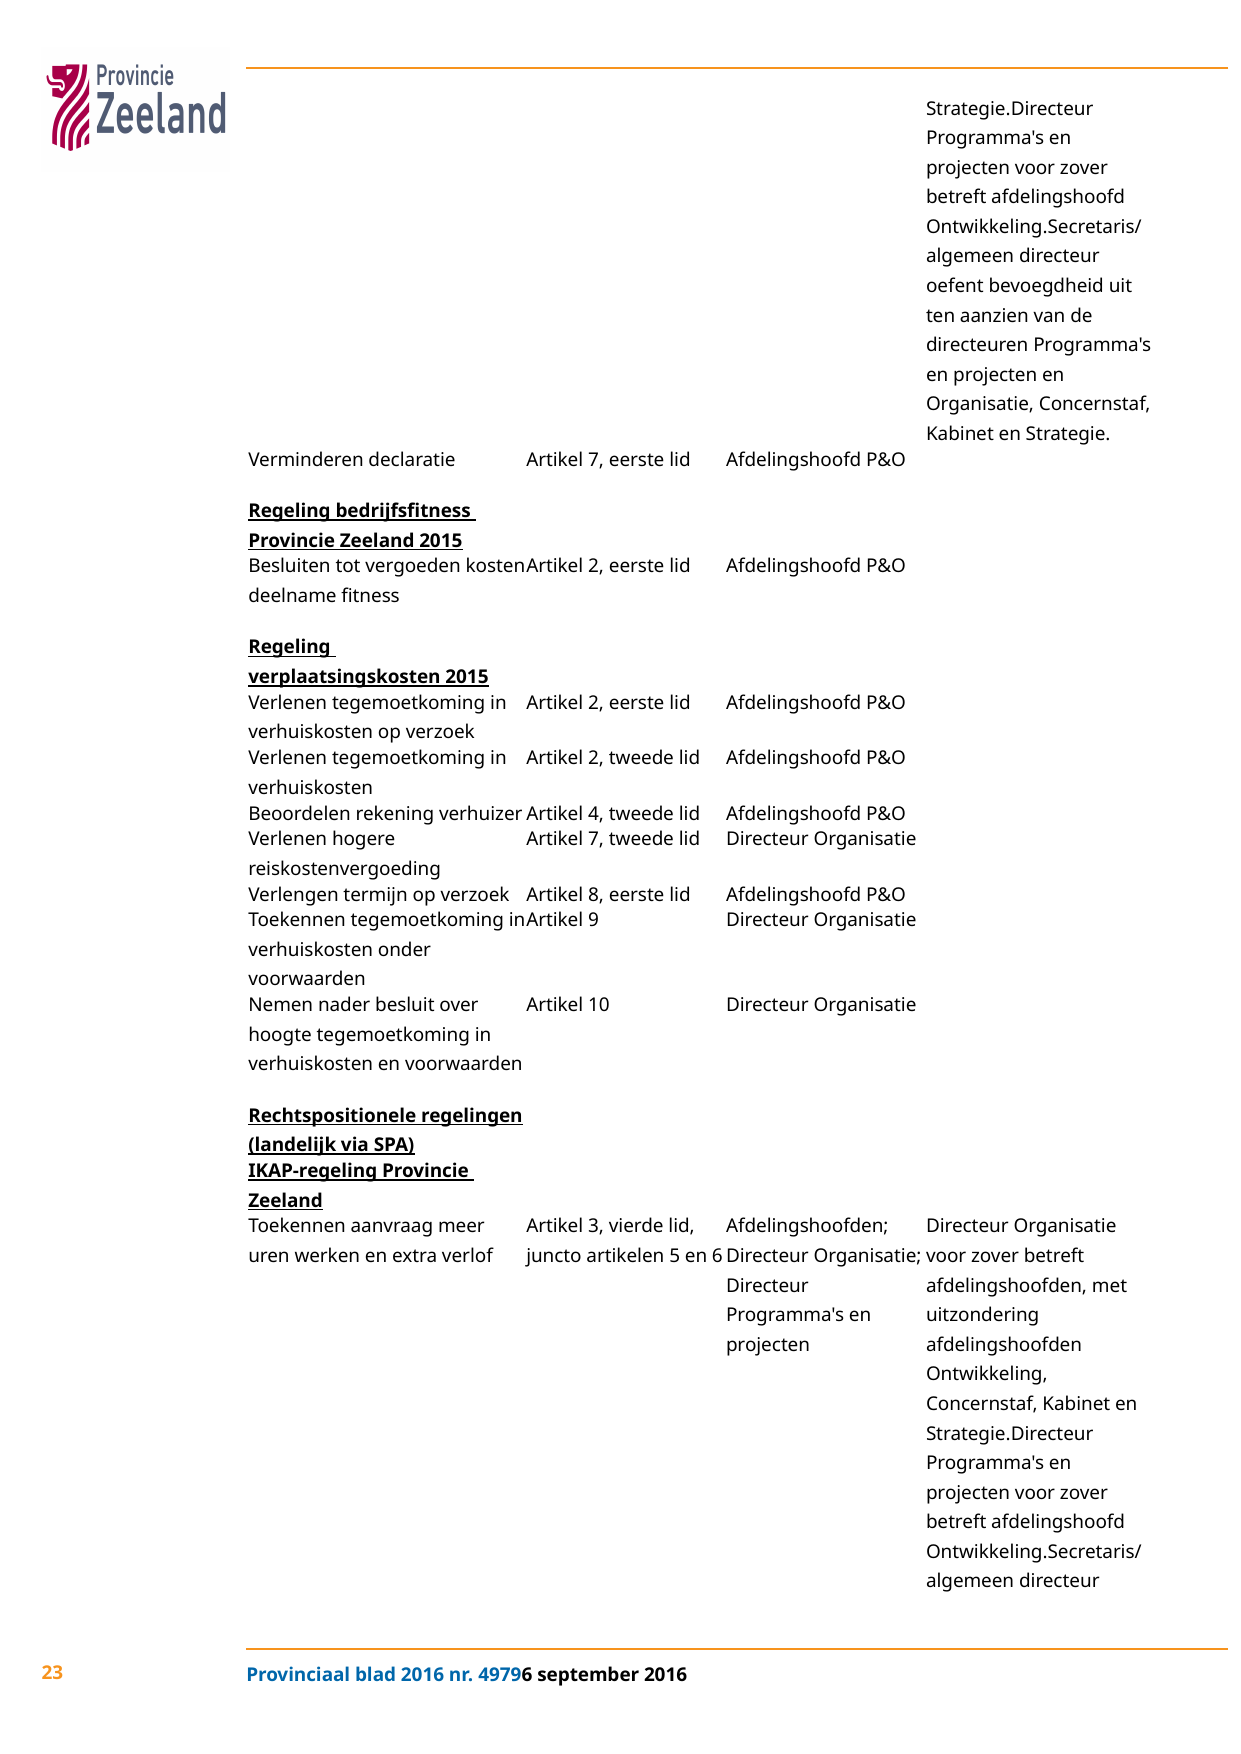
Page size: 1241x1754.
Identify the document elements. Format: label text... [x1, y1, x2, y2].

table_cell IKAP-regeling Provincie Zeeland [248, 1157, 526, 1213]
table_cell Directeur Organisatie [726, 991, 926, 1076]
table_cell [926, 1102, 1152, 1157]
table_cell Regeling verplaatsingskosten 2015 [248, 634, 526, 689]
table_cell [926, 498, 1152, 553]
table_cell Regeling bedrijfsfitness Provincie Zeeland 2015 [248, 498, 526, 553]
table_cell Artikel 2, eerste lid [526, 689, 726, 744]
table_cell [926, 800, 1152, 825]
table_cell [926, 634, 1152, 689]
table_cell [248, 472, 526, 497]
table_cell Artikel 10 [526, 991, 726, 1076]
table_cell Artikel 4, tweede lid [526, 800, 726, 825]
table_cell Afdelingshoofd P&O [726, 881, 926, 906]
table_cell Artikel 7, eerste lid [526, 446, 726, 472]
table_cell [526, 608, 726, 634]
table_cell Verminderen declaratie [248, 446, 526, 472]
table_cell Toekennen tegemoetkoming in verhuiskosten onder voorwaarden [248, 906, 526, 991]
table_cell [926, 608, 1152, 634]
table_cell [526, 472, 726, 497]
table_cell [526, 95, 726, 446]
table_cell Artikel 2, tweede lid [526, 744, 726, 800]
table_cell [926, 825, 1152, 881]
table_cell [248, 608, 526, 634]
table_cell [926, 553, 1152, 608]
table_cell Afdelingshoofd P&O [726, 744, 926, 800]
table_cell Beoordelen rekening verhuizer [248, 800, 526, 825]
table_cell Nemen nader besluit over hoogte tegemoetkoming in verhuiskosten en voorwaarden [248, 991, 526, 1076]
table_cell Verlengen termijn op verzoek [248, 881, 526, 906]
table_cell Verlenen tegemoetkoming in verhuiskosten [248, 744, 526, 800]
table_cell [726, 608, 926, 634]
table_cell Artikel 7, tweede lid [526, 825, 726, 881]
table_cell [726, 498, 926, 553]
table_cell Afdelingshoofd P&O [726, 446, 926, 472]
table_cell [726, 1157, 926, 1213]
table_cell [926, 1076, 1152, 1102]
table_cell [726, 472, 926, 497]
table_cell Directeur Organisatie [726, 906, 926, 991]
table_cell Directeur Organisatie voor zover betreft afdelingshoofden, met uitzondering afdelingshoofden Ontwikkeling, Concernstaf, Kabinet en Strategie.Directeur Programma's en projecten voor zover betreft afdelingshoofd Ontwikkeling.Secretaris/algemeen directeur [926, 1213, 1152, 1593]
picture [41, 47, 231, 172]
table_cell [726, 1102, 926, 1157]
table_cell Directeur Organisatie [726, 825, 926, 881]
table_cell Artikel 2, eerste lid [526, 553, 726, 608]
table_cell Toekennen aanvraag meer uren werken en extra verlof [248, 1213, 526, 1593]
table_cell [526, 634, 726, 689]
table_cell [926, 991, 1152, 1076]
table_cell Afdelingshoofd P&O [726, 800, 926, 825]
table_cell Afdelingshoofden; Directeur Organisatie; Directeur Programma's en projecten [726, 1213, 926, 1593]
table_cell [926, 446, 1152, 472]
table_cell Strategie.Directeur Programma's en projecten voor zover betreft afdelingshoofd Ontwikkeling.Secretaris/algemeen directeur oefent bevoegdheid uit ten aanzien van de directeuren Programma's en projecten en Organisatie, Concernstaf, Kabinet en Strategie. [926, 95, 1152, 446]
table_cell Artikel 9 [526, 906, 726, 991]
table_cell [926, 906, 1152, 991]
table_cell Verlenen tegemoetkoming in verhuiskosten op verzoek [248, 689, 526, 744]
table_cell [726, 1076, 926, 1102]
table_cell [248, 95, 526, 446]
table_cell [926, 1157, 1152, 1213]
table_cell [926, 689, 1152, 744]
table_cell [526, 1102, 726, 1157]
table_cell [926, 472, 1152, 497]
table_cell Artikel 3, vierde lid, juncto artikelen 5 en 6 [526, 1213, 726, 1593]
table_cell [926, 881, 1152, 906]
table_cell Rechtspositionele regelingen (landelijk via SPA) [248, 1102, 526, 1157]
table_cell [526, 498, 726, 553]
table_cell [526, 1076, 726, 1102]
table_cell Verlenen hogere reiskostenvergoeding [248, 825, 526, 881]
table_cell Afdelingshoofd P&O [726, 689, 926, 744]
table_cell [726, 95, 926, 446]
table_cell [248, 1076, 526, 1102]
table_cell [526, 1157, 726, 1213]
table_cell Artikel 8, eerste lid [526, 881, 726, 906]
table_cell [926, 744, 1152, 800]
table_cell Afdelingshoofd P&O [726, 553, 926, 608]
table_cell [726, 634, 926, 689]
table_cell Besluiten tot vergoeden kosten deelname fitness [248, 553, 526, 608]
